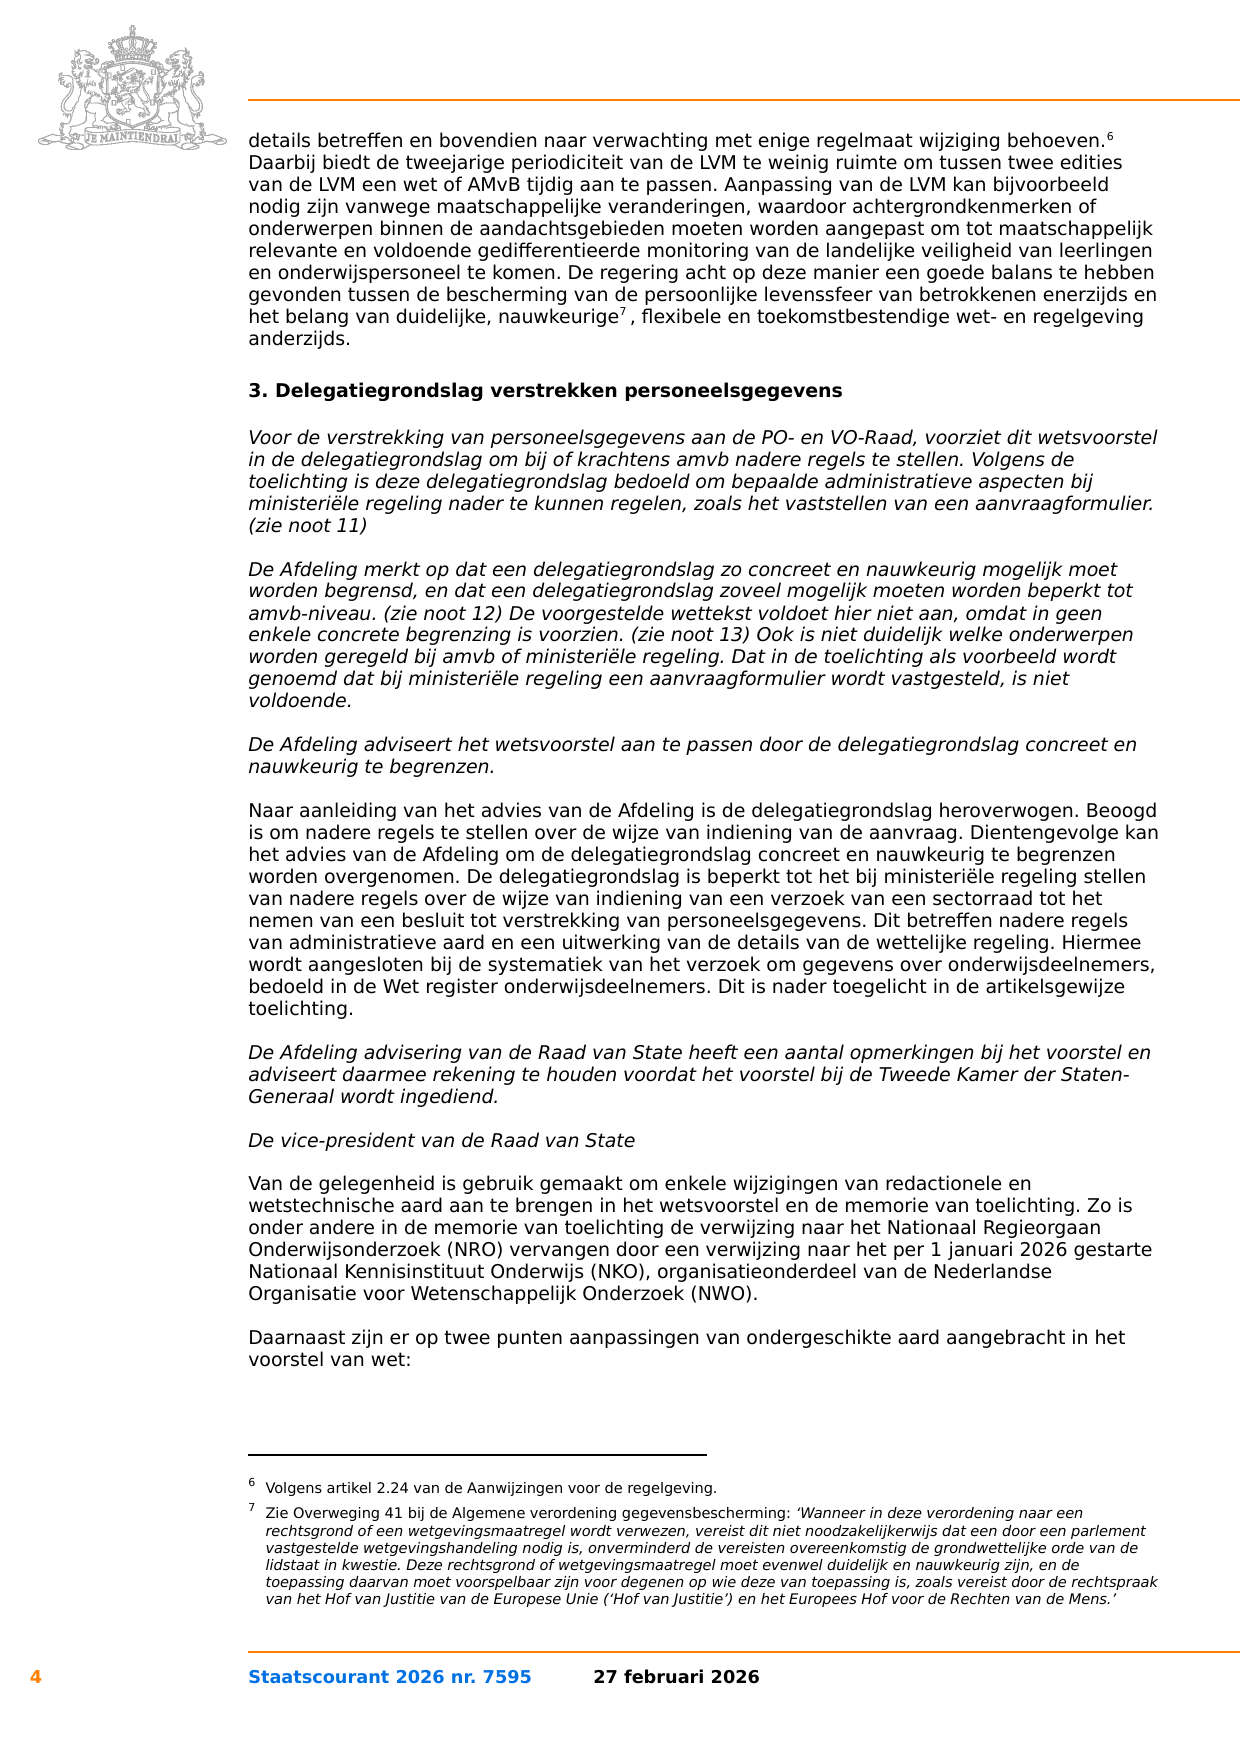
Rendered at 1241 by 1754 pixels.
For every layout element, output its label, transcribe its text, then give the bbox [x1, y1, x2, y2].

text Van de gelegenheid is gebruik gemaakt om enkele wijzigingen van redactionele en wetstechnische aard aan te brengen in het wetsvoorstel en de memorie van toelichting. Zo is onder andere in de memorie van toelichting de verwijzing naar het Nationaal Regieorgaan Onderwijsonderzoek (NRO) vervangen door een verwijzing naar het per 1 januari 2026 gestarte Nationaal Kennisinstituut Onderwijs (NKO), organisatieonderdeel van de Nederlandse Organisatie voor Wetenschappelijk Onderzoek (NWO). [248, 1173, 1163, 1305]
text De Afdeling adviseert het wetsvoorstel aan te passen door de delegatiegrondslag concreet en nauwkeurig te begrenzen. [248, 734, 1163, 778]
subtitle 3. Delegatiegrondslag verstrekken personeelsgegevens [248, 380, 1163, 402]
text Naar aanleiding van het advies van de Afdeling is de delegatiegrondslag heroverwogen. Beoogd is om nadere regels te stellen over de wijze van indiening van de aanvraag. Dientengevolge kan het advies van de Afdeling om de delegatiegrondslag concreet en nauwkeurig te begrenzen worden overgenomen. De delegatiegrondslag is beperkt tot het bij ministeriële regeling stellen van nadere regels over de wijze van indiening van een verzoek van een sectorraad tot het nemen van een besluit tot verstrekking van personeelsgegevens. Dit betreffen nadere regels van administratieve aard en een uitwerking van de details van de wettelijke regeling. Hiermee wordt aangesloten bij de systematiek van het verzoek om gegevens over onderwijsdeelnemers, bedoeld in de Wet register onderwijsdeelnemers. Dit is nader toegelicht in de artikelsgewijze toelichting. [248, 800, 1163, 1020]
text details betreffen en bovendien naar verwachting met enige regelmaat wijziging behoeven. Daarbij biedt de tweejarige periodiciteit van de LVM te weinig ruimte om tussen twee edities van de LVM een wet of AMvB tijdig aan te passen. Aanpassing van de LVM kan bijvoorbeeld nodig zijn vanwege maatschappelijke veranderingen, waardoor achtergrondkenmerken of onderwerpen binnen de aandachtsgebieden moeten worden aangepast om tot maatschappelijk relevante en voldoende gedifferentieerde monitoring van de landelijke veiligheid van leerlingen en onderwijspersoneel te komen. De regering acht op deze manier een goede balans te hebben gevonden tussen de bescherming van de persoonlijke levenssfeer van betrokkenen enerzijds en het belang van duidelijke, nauwkeurige, flexibele en toekomstbestendige wet- en regelgeving anderzijds. [248, 130, 1163, 350]
text De Afdeling merkt op dat een delegatiegrondslag zo concreet en nauwkeurig mogelijk moet worden begrensd, en dat een delegatiegrondslag zoveel mogelijk moeten worden beperkt tot amvb-niveau. (zie noot 12) De voorgestelde wettekst voldoet hier niet aan, omdat in geen enkele concrete begrenzing is voorzien. (zie noot 13) Ook is niet duidelijk welke onderwerpen worden geregeld bij amvb of ministeriële regeling. Dat in de toelichting als voorbeeld wordt genoemd dat bij ministeriële regeling een aanvraagformulier wordt vastgesteld, is niet voldoende. [248, 558, 1163, 712]
text Zie Overweging 41 bij de Algemene verordening gegevensbescherming: ‘Wanneer in deze verordening naar een rechtsgrond of een wetgevingsmaatregel wordt verwezen, vereist dit niet noodzakelijkerwijs dat een door een parlement vastgestelde wetgevingshandeling nodig is, onverminderd de vereisten overeenkomstig de grondwettelijke orde van de lidstaat in kwestie. Deze rechtsgrond of wetgevingsmaatregel moet evenwel duidelijk en nauwkeurig zijn, en de toepassing daarvan moet voorspelbaar zijn voor degenen op wie deze van toepassing is, zoals vereist door de rechtspraak van het Hof van Justitie van de Europese Unie (‘Hof van Justitie’) en het Europees Hof voor de Rechten van de Mens.’ [248, 1501, 1163, 1608]
text De vice-president van de Raad van State [248, 1129, 1163, 1151]
text Daarnaast zijn er op twee punten aanpassingen van ondergeschikte aard aangebracht in het voorstel van wet: [248, 1327, 1163, 1371]
picture [38, 25, 227, 150]
text Volgens artikel 2.24 van de Aanwijzingen voor de regelgeving. [248, 1476, 1163, 1498]
text De Afdeling advisering van de Raad van State heeft een aantal opmerkingen bij het voorstel en adviseert daarmee rekening te houden voordat het voorstel bij de Tweede Kamer der Staten-Generaal wordt ingediend. [248, 1042, 1163, 1108]
text Voor de verstrekking van personeelsgegevens aan de PO- en VO-Raad, voorziet dit wetsvoorstel in de delegatiegrondslag om bij of krachtens amvb nadere regels te stellen. Volgens de toelichting is deze delegatiegrondslag bedoeld om bepaalde administratieve aspecten bij ministeriële regeling nader te kunnen regelen, zoals het vaststellen van een aanvraagformulier. (zie noot 11) [248, 427, 1163, 537]
